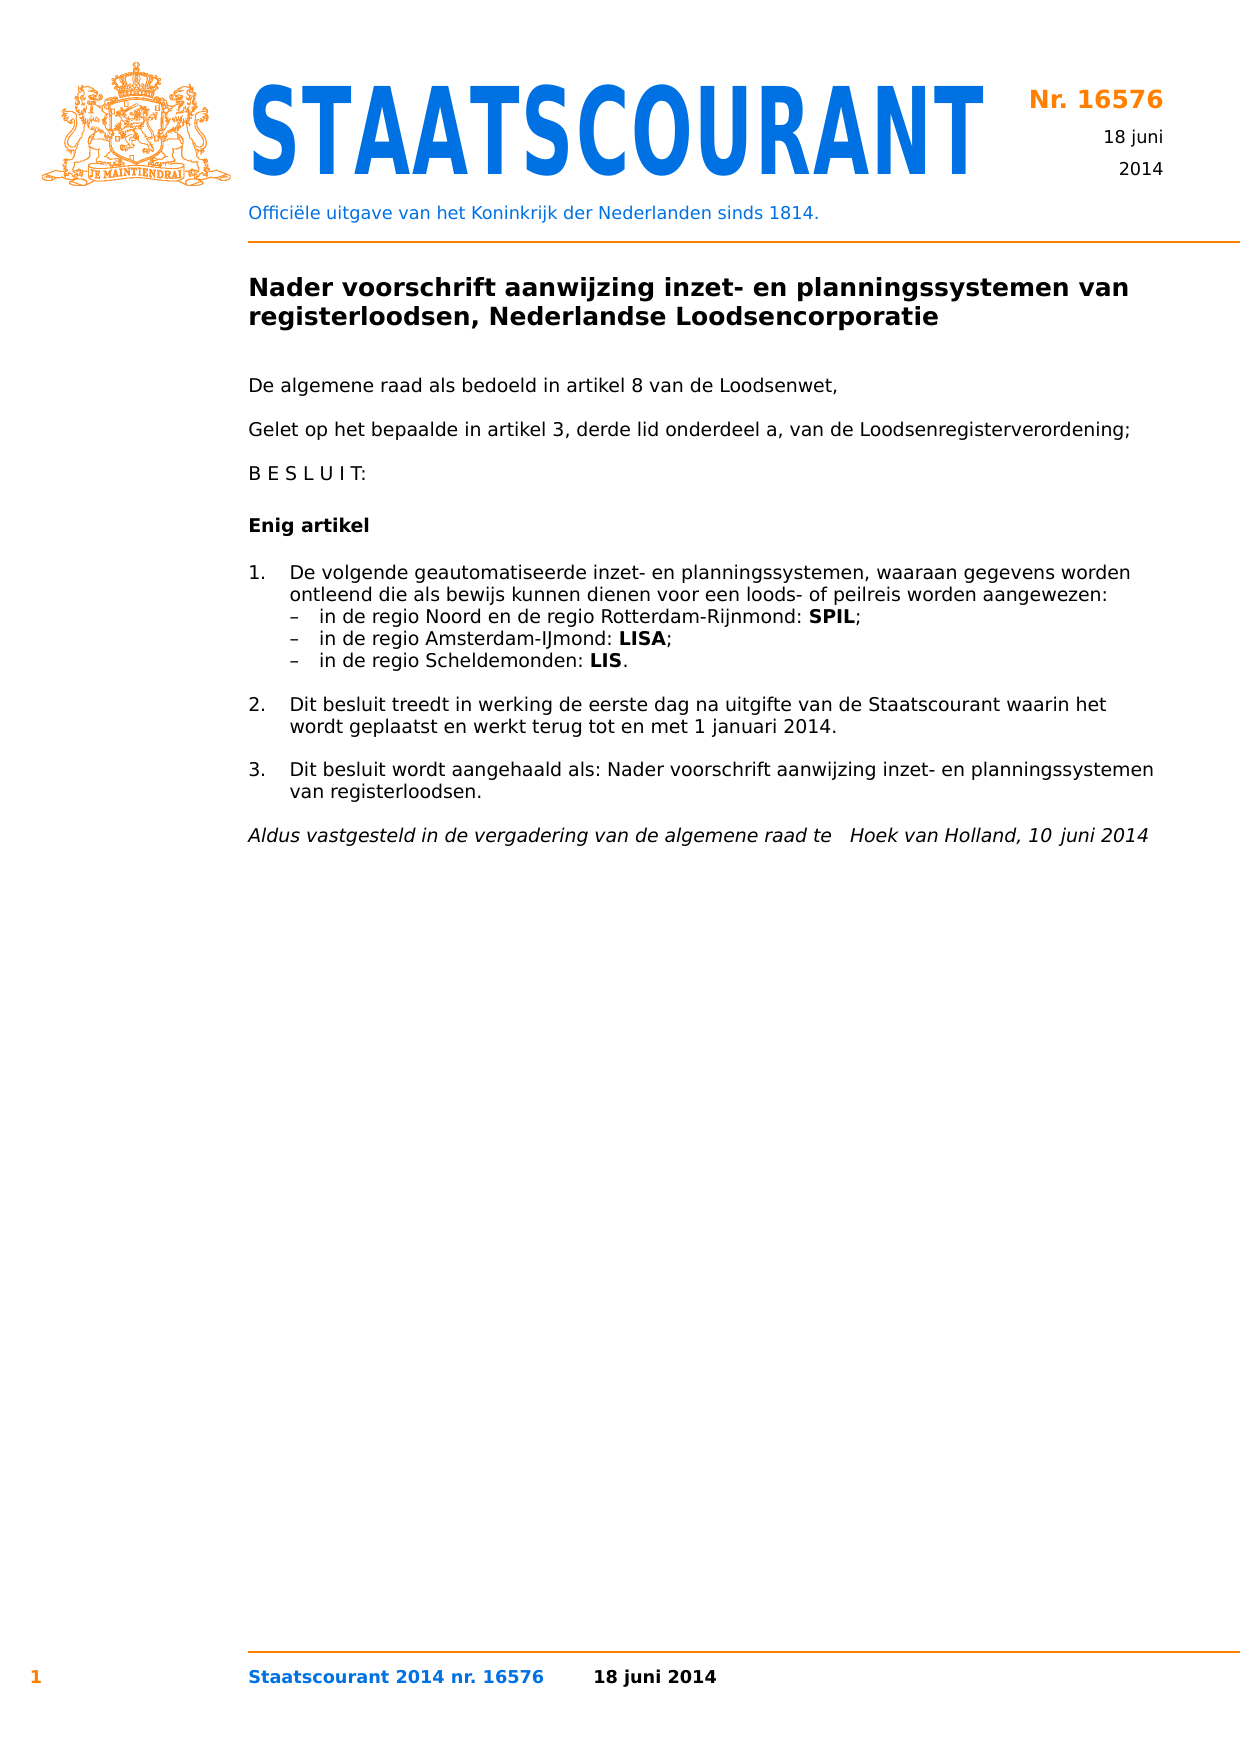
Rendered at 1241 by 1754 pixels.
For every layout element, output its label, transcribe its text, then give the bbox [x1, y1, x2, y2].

text 2. Dit besluit treedt in werking de eerste dag na uitgifte van de Staatscourant waarin het wordt geplaatst en werkt terug tot en met 1 januari 2014. [248, 693, 1163, 737]
subtitle Enig artikel [248, 515, 1163, 537]
text – in de regio Amsterdam-IJmond: LISA; [289, 628, 1163, 650]
text Gelet op het bepaalde in artikel 3, derde lid onderdeel a, van de Loodsenregisterverordening; [248, 419, 1163, 441]
text – in de regio Noord en de regio Rotterdam-Rijnmond: SPIL; [289, 606, 1163, 628]
subtitle Nader voorschrift aanwijzing inzet- en planningssystemen van registerloodsen, Nederlandse Loodsencorporatie [248, 273, 1163, 331]
text – in de regio Scheldemonden: LIS. [289, 650, 1163, 672]
text 3. Dit besluit wordt aangehaald als: Nader voorschrift aanwijzing inzet- en planningssystemen van registerloodsen. [248, 759, 1163, 803]
table_header Nr. 16576 [998, 62, 1240, 121]
table_cell Officiële uitgave van het Koninkrijk der Nederlanden sinds 1814. [248, 203, 1240, 241]
table_header [25, 62, 248, 241]
table_cell 18 juni [998, 121, 1240, 153]
table_header STAATSCOURANT [248, 62, 998, 203]
picture [41, 62, 231, 186]
text Aldus vastgesteld in de vergadering van de algemene raad te Hoek van Holland, 10 juni 2014 [248, 825, 1163, 847]
table_cell 2014 [998, 153, 1240, 203]
text B E S L U I T: [248, 463, 1163, 485]
text 1. De volgende geautomatiseerde inzet- en planningssystemen, waaraan gegevens worden ontleend die als bewijs kunnen dienen voor een loods- of peilreis worden aangewezen: [248, 562, 1163, 606]
text De algemene raad als bedoeld in artikel 8 van de Loodsenwet, [248, 375, 1163, 397]
